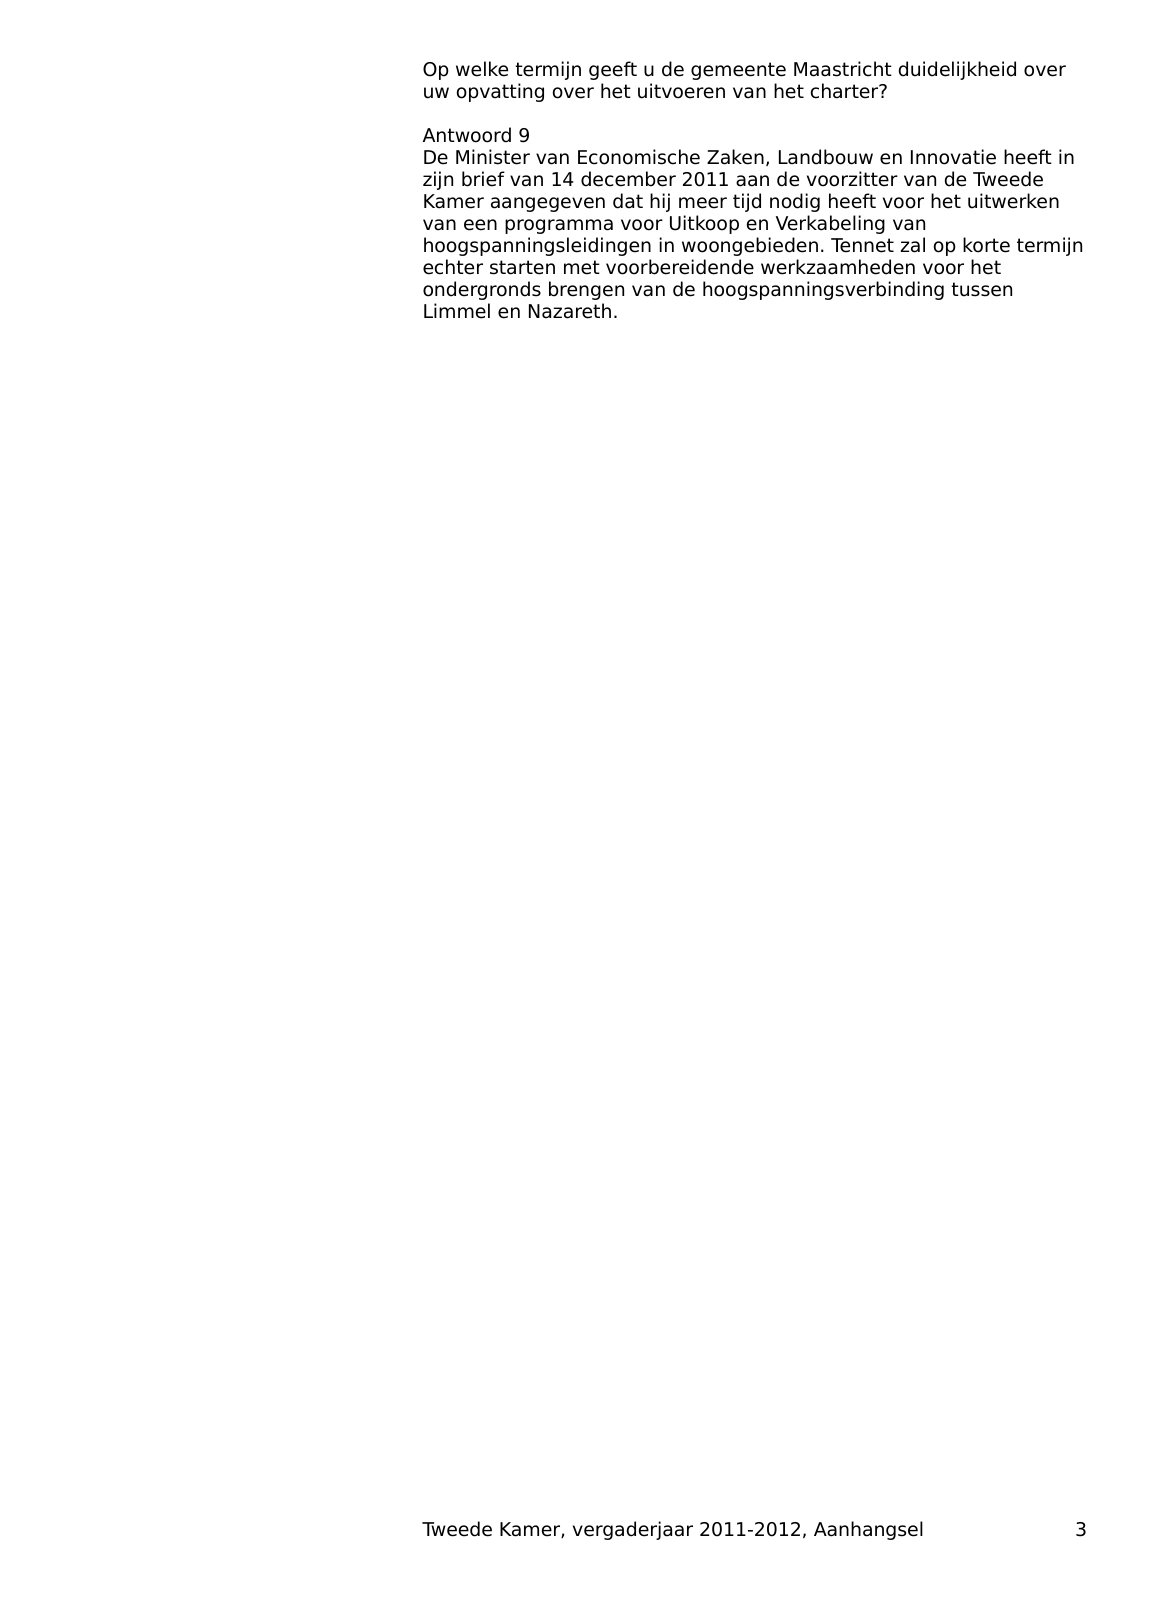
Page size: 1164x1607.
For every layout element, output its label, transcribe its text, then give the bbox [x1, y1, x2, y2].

text Op welke termijn geeft u de gemeente Maastricht duidelijkheid over uw opvatting over het uitvoeren van het charter? [422, 59, 1087, 103]
text Antwoord 9 [422, 125, 1087, 147]
text De Minister van Economische Zaken, Landbouw en Innovatie heeft in zijn brief van 14 december 2011 aan de voorzitter van de Tweede Kamer aangegeven dat hij meer tijd nodig heeft voor het uitwerken van een programma voor Uitkoop en Verkabeling van hoogspanningsleidingen in woongebieden. Tennet zal op korte termijn echter starten met voorbereidende werkzaamheden voor het ondergronds brengen van de hoogspanningsverbinding tussen Limmel en Nazareth. [422, 147, 1087, 323]
